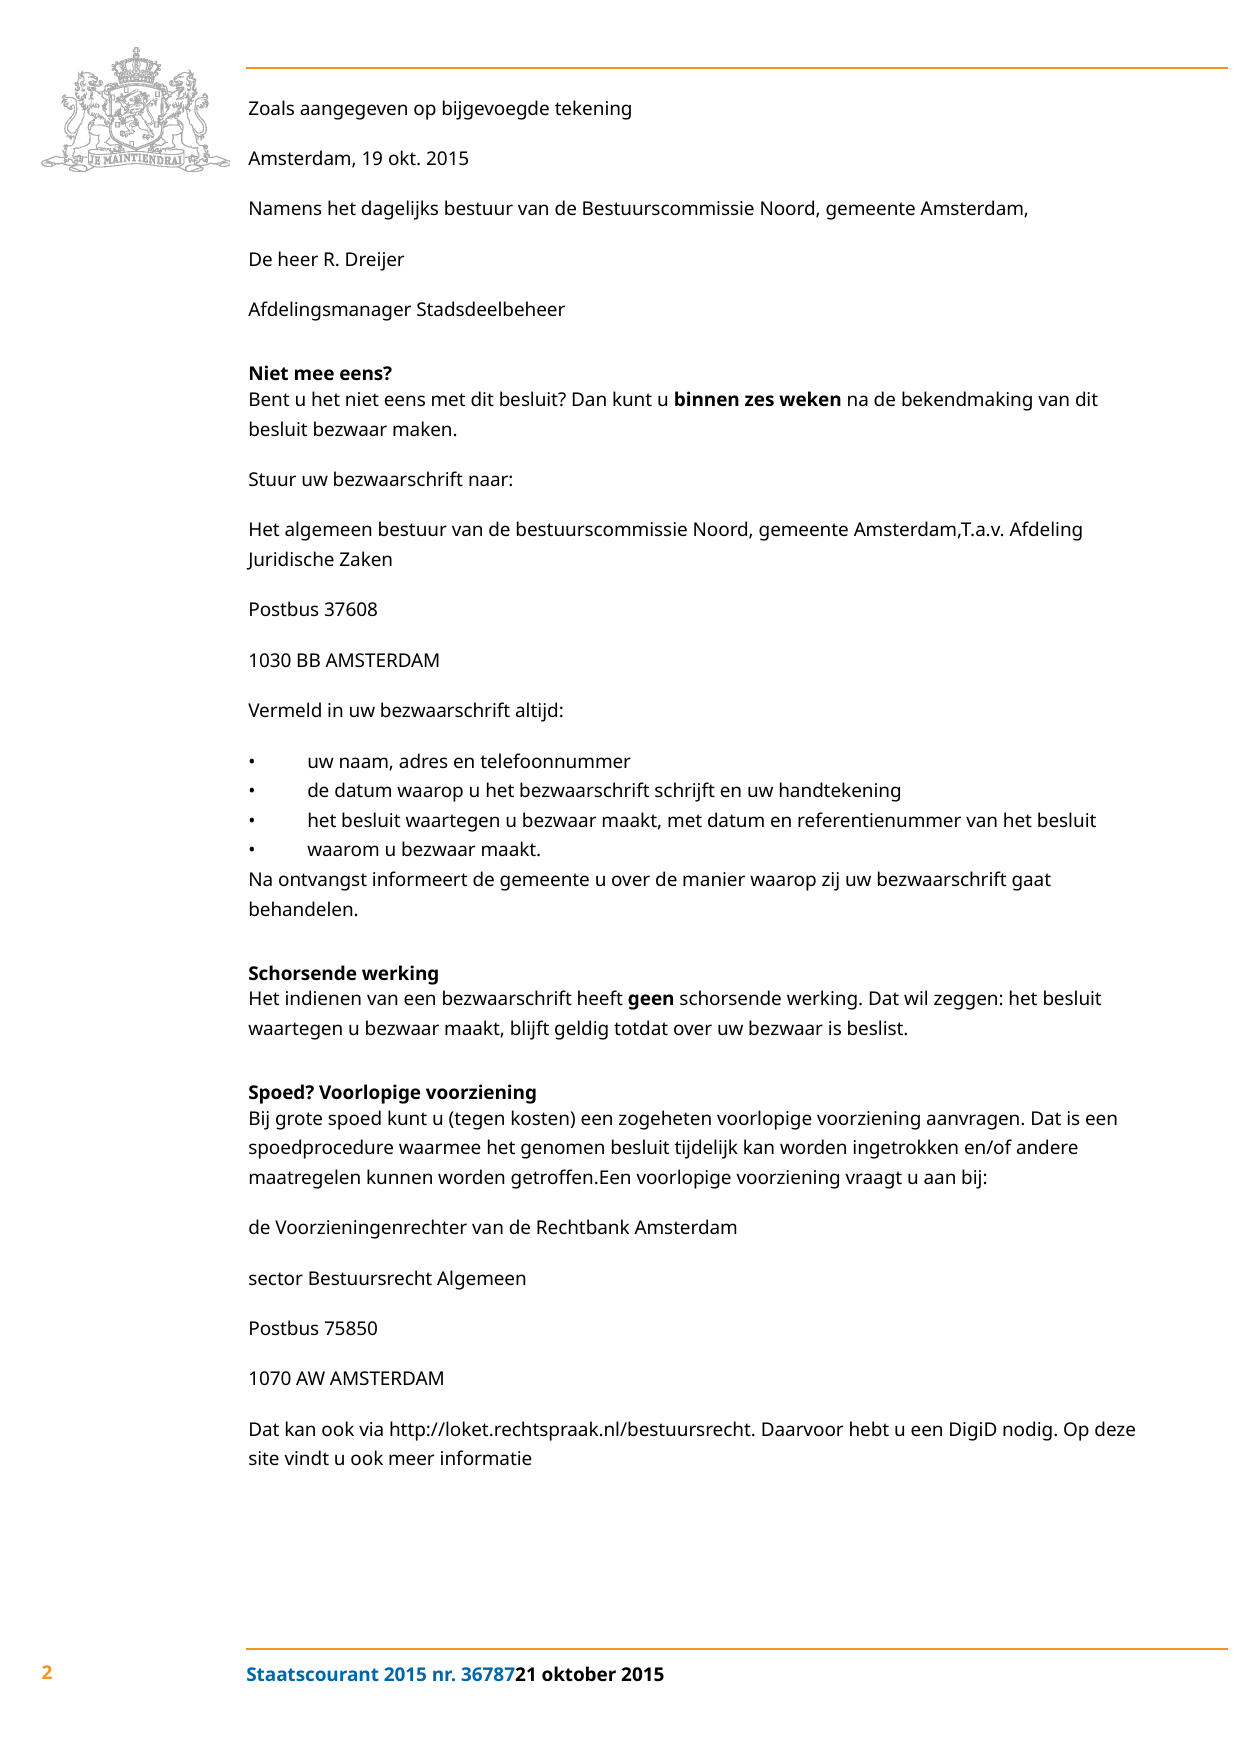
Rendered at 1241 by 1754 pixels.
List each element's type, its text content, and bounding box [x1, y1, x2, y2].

picture [41, 47, 231, 172]
text Stuur uw bezwaarschrift naar: [248, 466, 1152, 492]
text Postbus 37608 [248, 597, 1152, 622]
text Na ontvangst informeert de gemeente u over de manier waarop zij uw bezwaarschrift gaat behandelen. [248, 866, 1152, 921]
text Niet mee eens? [248, 360, 1152, 386]
text Spoed? Voorlopige voorziening [248, 1079, 1152, 1105]
text Vermeld in uw bezwaarschrift altijd: [248, 697, 1152, 723]
text Namens het dagelijks bestuur van de Bestuurscommissie Noord, gemeente Amsterdam, [248, 196, 1152, 221]
text Postbus 75850 [248, 1315, 1152, 1341]
list waarom u bezwaar maakt. [248, 837, 1152, 862]
text Zoals aangegeven op bijgevoegde tekening [248, 95, 1152, 121]
list de datum waarop u het bezwaarschrift schrijft en uw handtekening [248, 777, 1152, 803]
text Dat kan ook via http://loket.rechtspraak.nl/bestuursrecht. Daarvoor hebt u een DigiD nodig. Op deze site vindt u ook meer informatie [248, 1416, 1152, 1471]
text 1070 AW AMSTERDAM [248, 1366, 1152, 1391]
text Bij grote spoed kunt u (tegen kosten) een zogeheten voorlopige voorziening aanvragen. Dat is een spoedprocedure waarmee het genomen besluit tijdelijk kan worden ingetrokken en/of andere maatregelen kunnen worden getroffen.Een voorlopige voorziening vraagt u aan bij: [248, 1105, 1152, 1189]
text sector Bestuursrecht Algemeen [248, 1265, 1152, 1290]
text Het algemeen bestuur van de bestuurscommissie Noord, gemeente Amsterdam,T.a.v. Afdeling Juridische Zaken [248, 517, 1152, 572]
text Schorsende werking [248, 960, 1152, 985]
text 1030 BB AMSTERDAM [248, 647, 1152, 673]
text Het indienen van een bezwaarschrift heeft geen schorsende werking. Dat wil zeggen: het besluit waartegen u bezwaar maakt, blijft geldig totdat over uw bezwaar is beslist. [248, 985, 1152, 1041]
text Bent u het niet eens met dit besluit? Dan kunt u binnen zes weken na de bekendmaking van dit besluit bezwaar maken. [248, 386, 1152, 441]
list het besluit waartegen u bezwaar maakt, met datum en referentienummer van het besluit [248, 807, 1152, 833]
text de Voorzieningenrechter van de Rechtbank Amsterdam [248, 1214, 1152, 1240]
text De heer R. Dreijer [248, 246, 1152, 272]
list uw naam, adres en telefoonnummer [248, 748, 1152, 773]
text Afdelingsmanager Stadsdeelbeheer [248, 296, 1152, 322]
text Amsterdam, 19 okt. 2015 [248, 145, 1152, 171]
